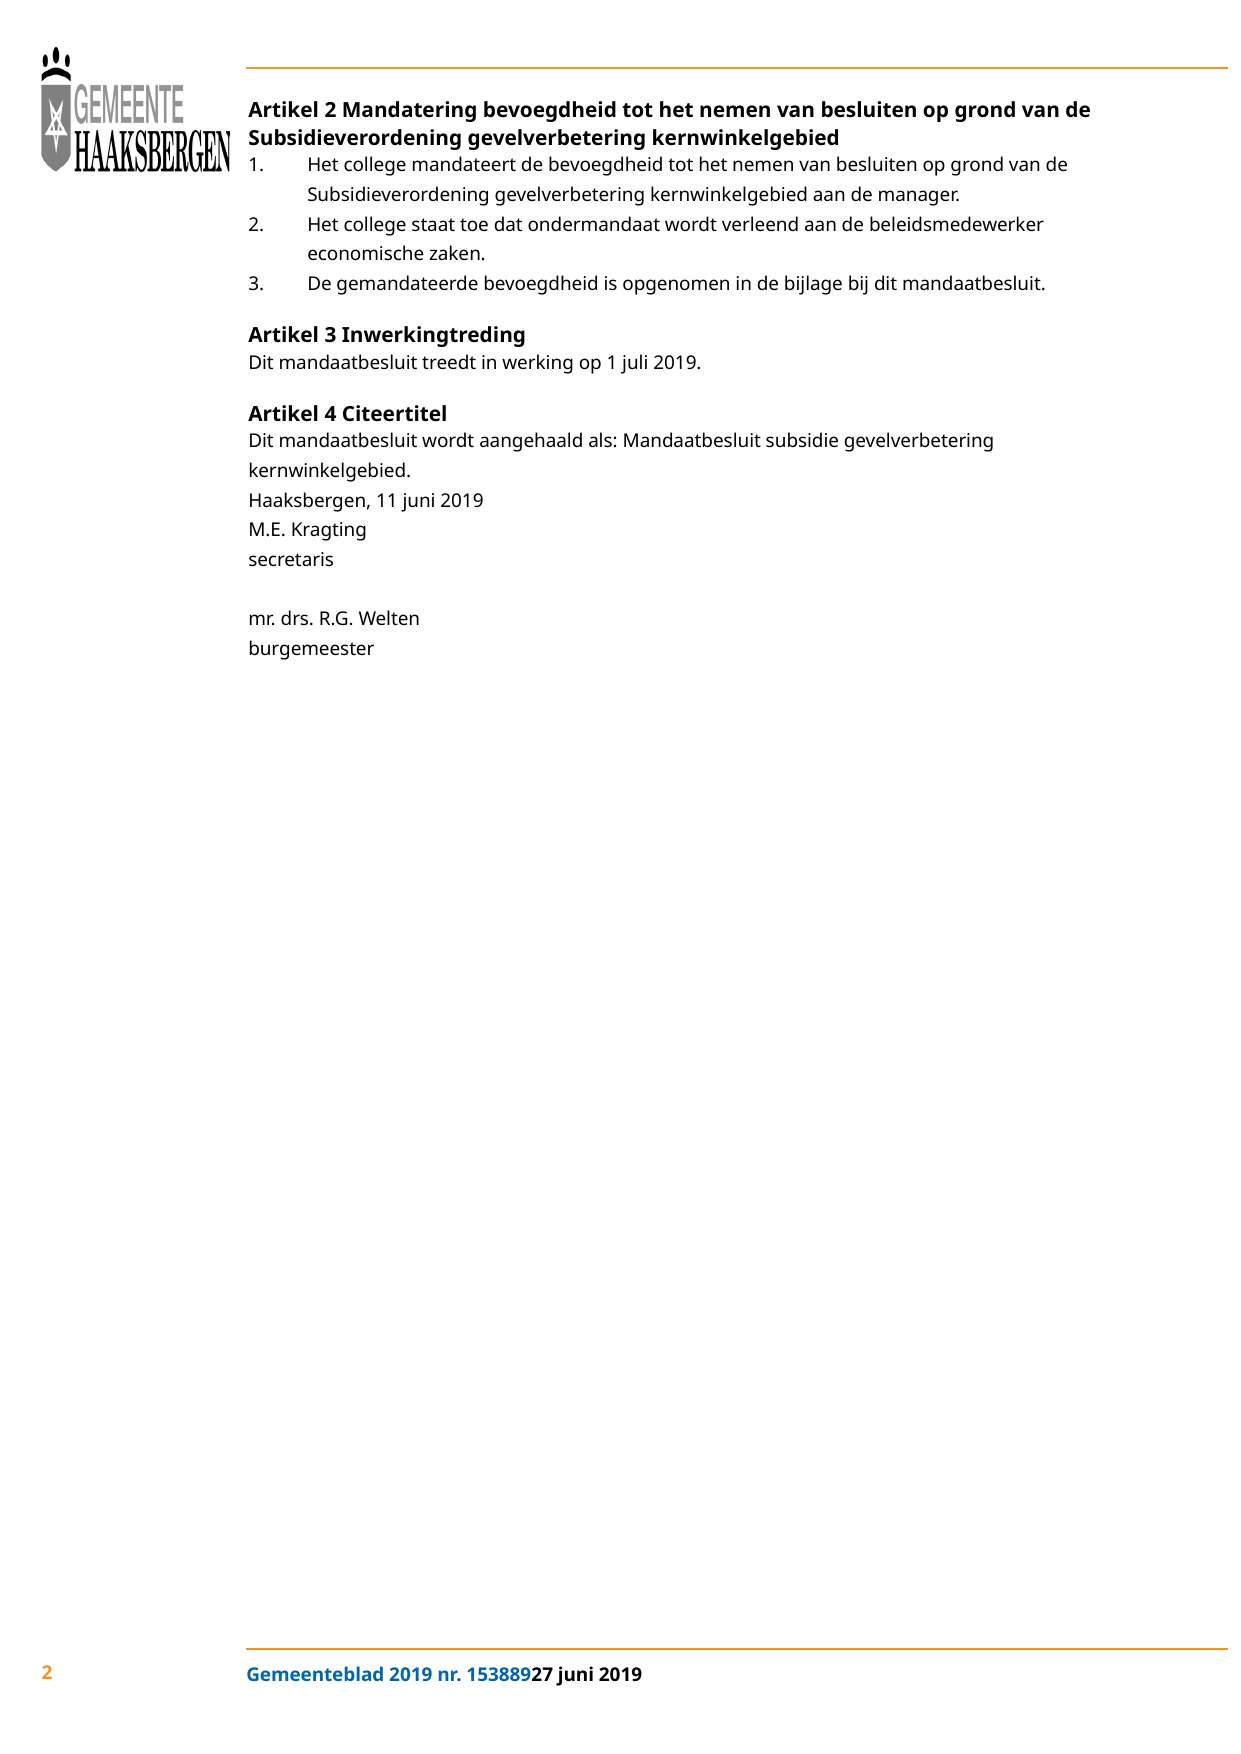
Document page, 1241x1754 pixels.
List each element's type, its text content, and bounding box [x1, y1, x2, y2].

list De gemandateerde bevoegdheid is opgenomen in de bijlage bij dit mandaatbesluit. [248, 270, 1152, 296]
list Het college staat toe dat ondermandaat wordt verleend aan de beleidsmedewerker economische zaken. [248, 211, 1152, 266]
text Artikel 4 Citeertitel [248, 399, 1152, 428]
picture [41, 47, 231, 172]
text M.E. Kragting [248, 516, 1152, 542]
text Artikel 2 Mandatering bevoegdheid tot het nemen van besluiten op grond van de Subsidieverordening gevelverbetering kernwinkelgebied [248, 95, 1152, 152]
text mr. drs. R.G. Welten [248, 605, 1152, 631]
text secretaris [248, 546, 1152, 572]
list Het college mandateert de bevoegdheid tot het nemen van besluiten op grond van de Subsidieverordening gevelverbetering kernwinkelgebied aan de manager. [248, 152, 1152, 207]
text Artikel 3 Inwerkingtreding [248, 320, 1152, 349]
text Dit mandaatbesluit treedt in werking op 1 juli 2019. [248, 349, 1152, 374]
text burgemeester [248, 635, 1152, 661]
text Haaksbergen, 11 juni 2019 [248, 487, 1152, 513]
text Dit mandaatbesluit wordt aangehaald als: Mandaatbesluit subsidie gevelverbetering kernwinkelgebied. [248, 428, 1152, 483]
